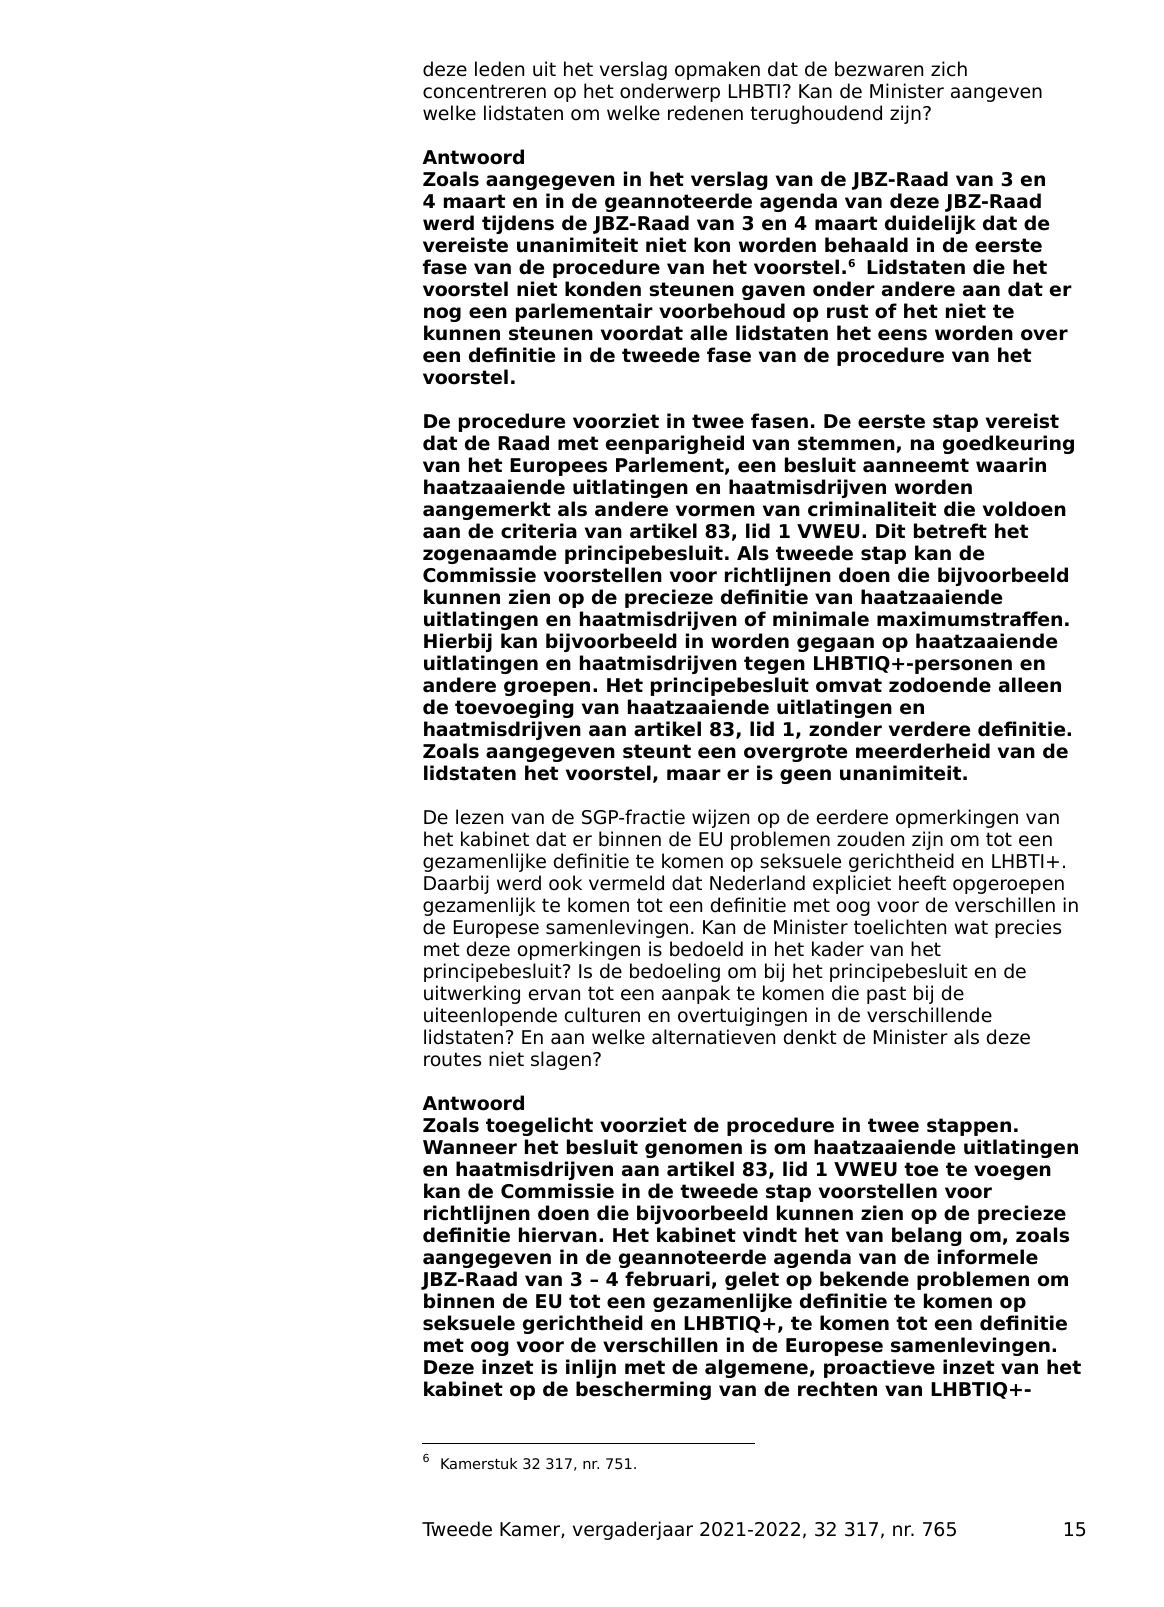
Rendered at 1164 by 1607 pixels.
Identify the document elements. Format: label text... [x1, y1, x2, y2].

text De lezen van de SGP-fractie wijzen op de eerdere opmerkingen van het kabinet dat er binnen de EU problemen zouden zijn om tot een gezamenlijke definitie te komen op seksuele gerichtheid en LHBTI+. Daarbij werd ook vermeld dat Nederland expliciet heeft opgeroepen gezamenlijk te komen tot een definitie met oog voor de verschillen in de Europese samenlevingen. Kan de Minister toelichten wat precies met deze opmerkingen is bedoeld in het kader van het principebesluit? Is de bedoeling om bij het principebesluit en de uitwerking ervan tot een aanpak te komen die past bij de uiteenlopende culturen en overtuigingen in de verschillende lidstaten? En aan welke alternatieven denkt de Minister als deze routes niet slagen? [422, 807, 1087, 1071]
text Antwoord [422, 1093, 1087, 1115]
text Zoals aangegeven in het verslag van de JBZ-Raad van 3 en 4 maart en in de geannoteerde agenda van deze JBZ-Raad werd tijdens de JBZ-Raad van 3 en 4 maart duidelijk dat de vereiste unanimiteit niet kon worden behaald in de eerste fase van de procedure van het voorstel. Lidstaten die het voorstel niet konden steunen gaven onder andere aan dat er nog een parlementair voorbehoud op rust of het niet te kunnen steunen voordat alle lidstaten het eens worden over een definitie in de tweede fase van de procedure van het voorstel. [422, 169, 1087, 389]
text deze leden uit het verslag opmaken dat de bezwaren zich concentreren op het onderwerp LHBTI? Kan de Minister aangeven welke lidstaten om welke redenen terughoudend zijn? [422, 59, 1087, 125]
text Zoals toegelicht voorziet de procedure in twee stappen. Wanneer het besluit genomen is om haatzaaiende uitlatingen en haatmisdrijven aan artikel 83, lid 1 VWEU toe te voegen kan de Commissie in de tweede stap voorstellen voor richtlijnen doen die bijvoorbeeld kunnen zien op de precieze definitie hiervan. Het kabinet vindt het van belang om, zoals aangegeven in de geannoteerde agenda van de informele JBZ-Raad van 3 – 4 februari, gelet op bekende problemen om binnen de EU tot een gezamenlijke definitie te komen op seksuele gerichtheid en LHBTIQ+, te komen tot een definitie met oog voor de verschillen in de Europese samenlevingen. Deze inzet is inlijn met de algemene, proactieve inzet van het kabinet op de bescherming van de rechten van LHBTIQ+- [422, 1115, 1087, 1401]
text Antwoord [422, 147, 1087, 169]
text De procedure voorziet in twee fasen. De eerste stap vereist dat de Raad met eenparigheid van stemmen, na goedkeuring van het Europees Parlement, een besluit aanneemt waarin haatzaaiende uitlatingen en haatmisdrijven worden aangemerkt als andere vormen van criminaliteit die voldoen aan de criteria van artikel 83, lid 1 VWEU. Dit betreft het zogenaamde principebesluit. Als tweede stap kan de Commissie voorstellen voor richtlijnen doen die bijvoorbeeld kunnen zien op de precieze definitie van haatzaaiende uitlatingen en haatmisdrijven of minimale maximumstraffen. Hierbij kan bijvoorbeeld in worden gegaan op haatzaaiende uitlatingen en haatmisdrijven tegen LHBTIQ+-personen en andere groepen. Het principebesluit omvat zodoende alleen de toevoeging van haatzaaiende uitlatingen en haatmisdrijven aan artikel 83, lid 1, zonder verdere definitie. Zoals aangegeven steunt een overgrote meerderheid van de lidstaten het voorstel, maar er is geen unanimiteit. [422, 411, 1087, 785]
text Kamerstuk 32 317, nr. 751. [422, 1452, 1087, 1474]
